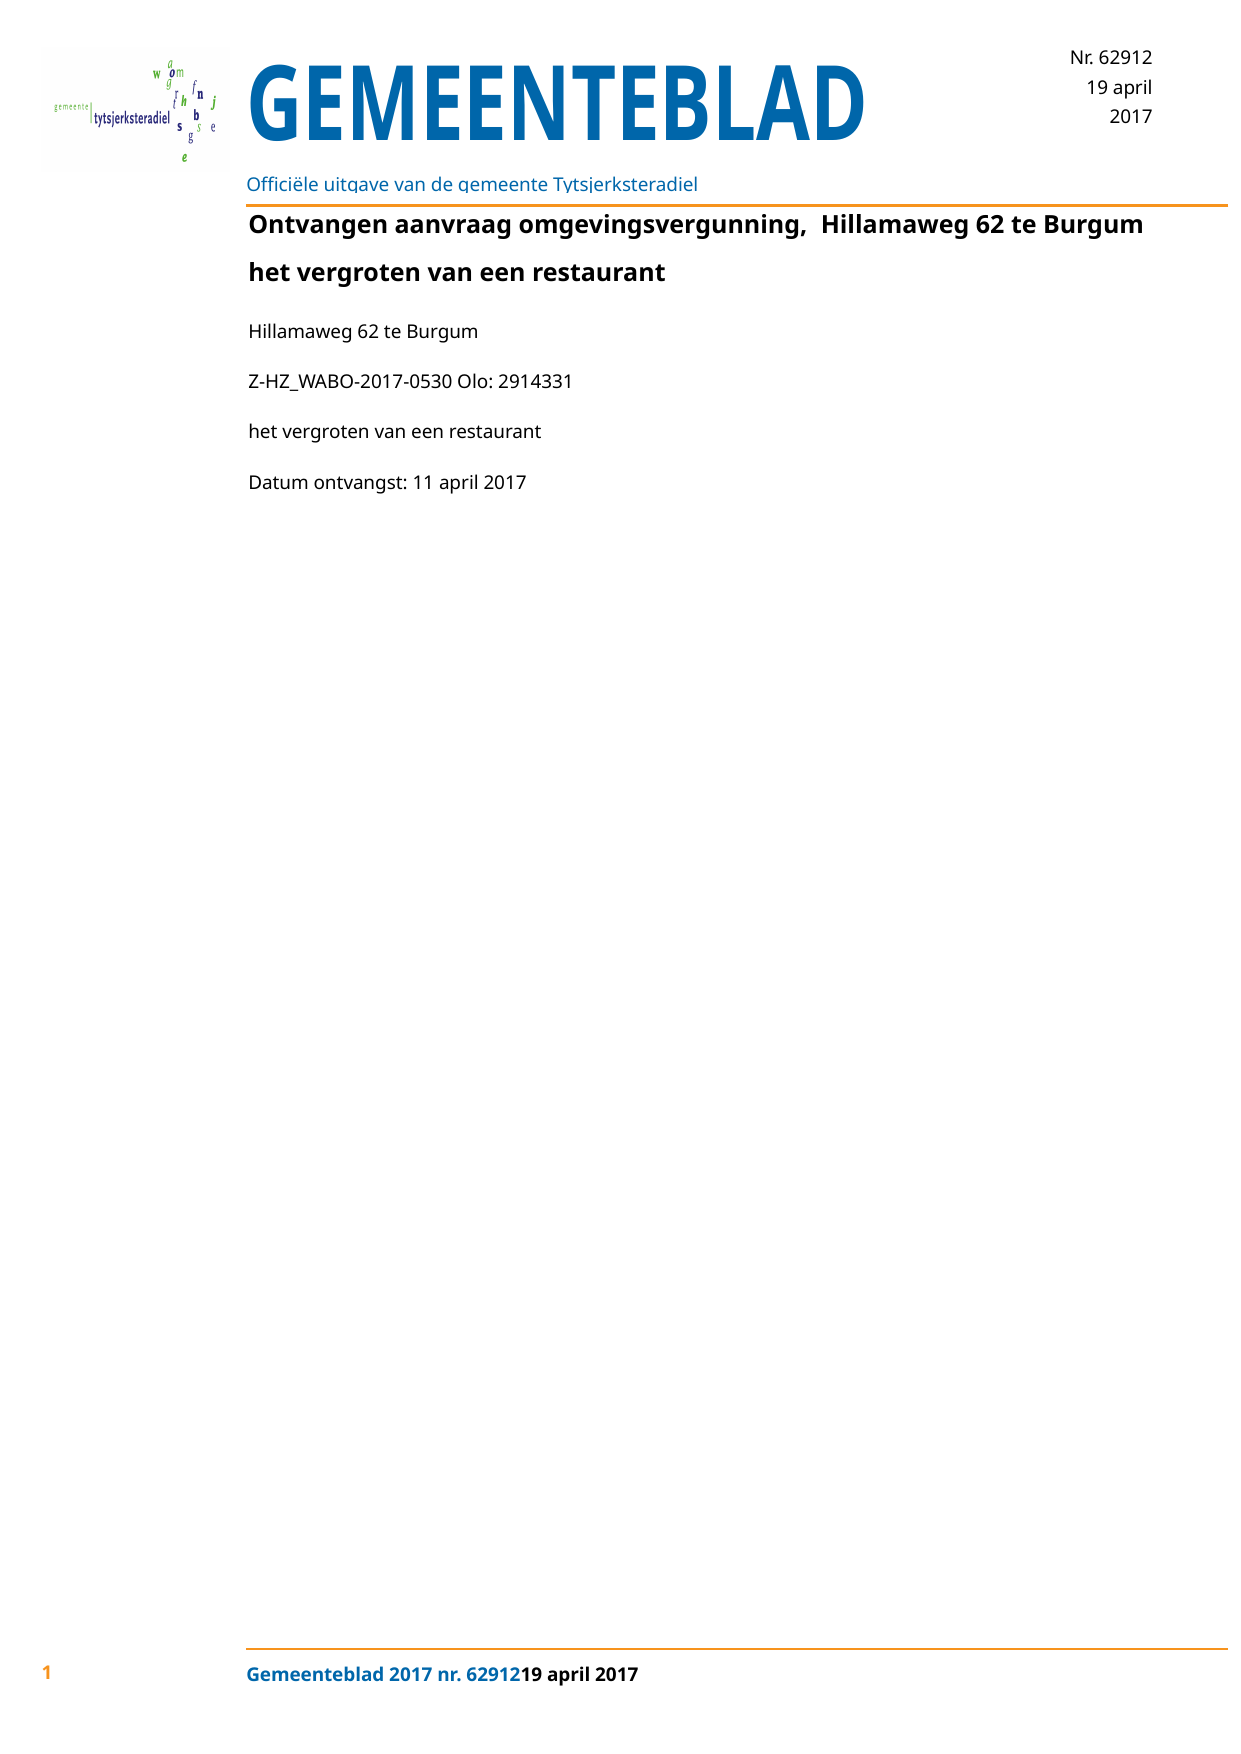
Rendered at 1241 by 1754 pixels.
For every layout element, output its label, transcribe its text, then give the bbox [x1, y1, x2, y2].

text Ontvangen aanvraag omgevingsvergunning, Hillamaweg 62 te Burgum het vergroten van een restaurant [248, 207, 1152, 288]
text Hillamaweg 62 te Burgum [248, 318, 1152, 344]
picture [41, 47, 231, 172]
text het vergroten van een restaurant [248, 419, 1152, 444]
text Datum ontvangst: 11 april 2017 [248, 469, 1152, 495]
text Z-HZ_WABO-2017-0530 Olo: 2914331 [248, 368, 1152, 394]
